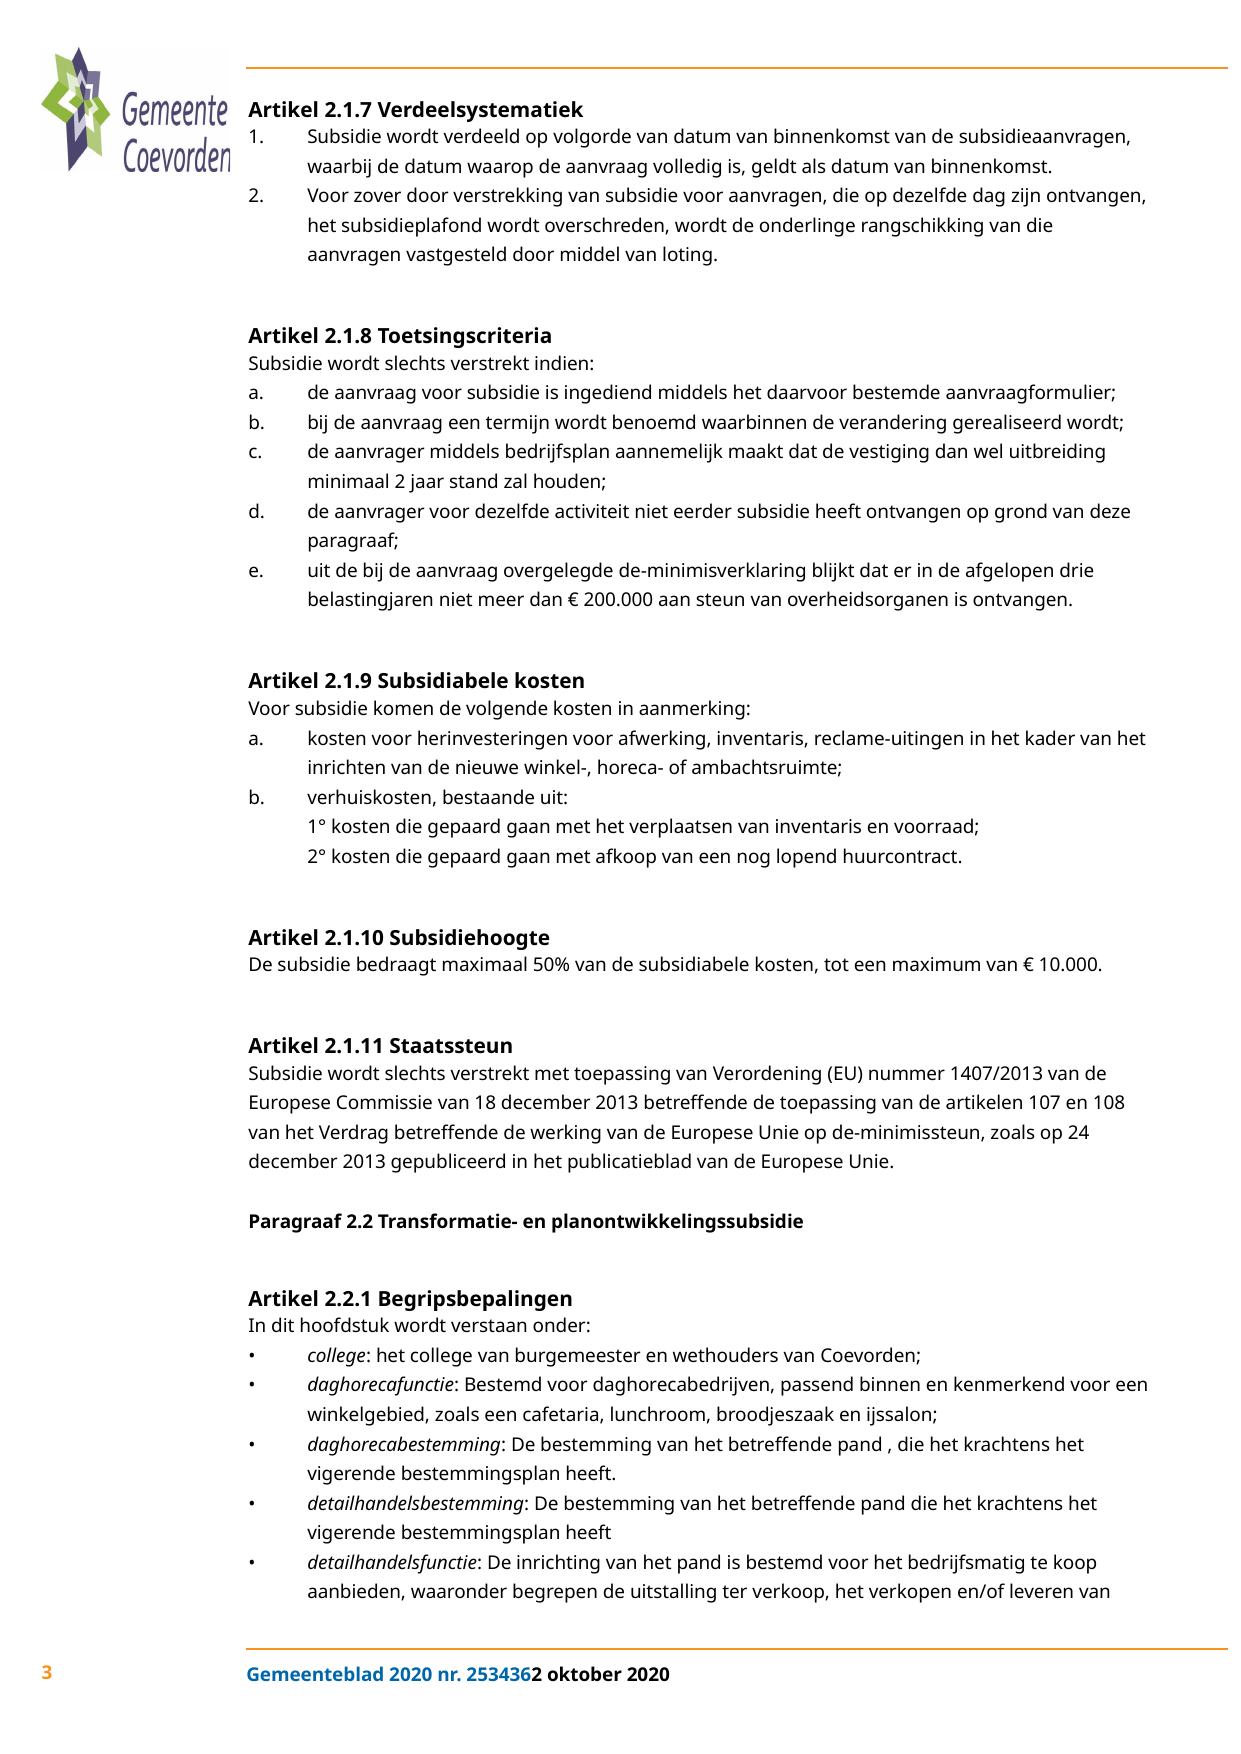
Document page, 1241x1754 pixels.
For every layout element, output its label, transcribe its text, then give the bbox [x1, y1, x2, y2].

text Subsidie wordt slechts verstrekt indien: [248, 350, 1152, 376]
list detailhandelsfunctie: De inrichting van het pand is bestemd voor het bedrijfsmatig te koop aanbieden, waaronder begrepen de uitstalling ter verkoop, het verkopen en/of leveren van [248, 1549, 1152, 1604]
list daghorecafunctie: Bestemd voor daghorecabedrijven, passend binnen en kenmerkend voor een winkelgebied, zoals een cafetaria, lunchroom, broodjeszaak en ijssalon; [248, 1372, 1152, 1427]
list uit de bij de aanvraag overgelegde de-minimisverklaring blijkt dat er in de afgelopen drie belastingjaren niet meer dan € 200.000 aan steun van overheidsorganen is ontvangen. [248, 557, 1152, 612]
text Artikel 2.1.11 Staatssteun [248, 1031, 1152, 1060]
list bij de aanvraag een termijn wordt benoemd waarbinnen de verandering gerealiseerd wordt; [248, 409, 1152, 435]
text In dit hoofdstuk wordt verstaan onder: [248, 1312, 1152, 1338]
text Artikel 2.1.8 Toetsingscriteria [248, 322, 1152, 350]
list daghorecabestemming: De bestemming van het betreffende pand , die het krachtens het vigerende bestemmingsplan heeft. [248, 1431, 1152, 1486]
list Subsidie wordt verdeeld op volgorde van datum van binnenkomst van de subsidieaanvragen, waarbij de datum waarop de aanvraag volledig is, geldt als datum van binnenkomst. [248, 123, 1152, 178]
list 1° kosten die gepaard gaan met het verplaatsen van inventaris en voorraad; [248, 813, 1152, 839]
text Artikel 2.2.1 Begripsbepalingen [248, 1284, 1152, 1312]
text Subsidie wordt slechts verstrekt met toepassing van Verordening (EU) nummer 1407/2013 van de Europese Commissie van 18 december 2013 betreffende de toepassing van de artikelen 107 en 108 van het Verdrag betreffende de werking van de Europese Unie op de-minimissteun, zoals op 24 december 2013 gepubliceerd in het publicatieblad van de Europese Unie. [248, 1060, 1152, 1174]
text Artikel 2.1.10 Subsidiehoogte [248, 923, 1152, 951]
list de aanvraag voor subsidie is ingediend middels het daarvoor bestemde aanvraagformulier; [248, 379, 1152, 405]
list college: het college van burgemeester en wethouders van Coevorden; [248, 1342, 1152, 1368]
text Artikel 2.1.7 Verdeelsystematiek [248, 95, 1152, 123]
list 2° kosten die gepaard gaan met afkoop van een nog lopend huurcontract. [248, 843, 1152, 869]
list detailhandelsbestemming: De bestemming van het betreffende pand die het krachtens het vigerende bestemmingsplan heeft [248, 1490, 1152, 1545]
text Artikel 2.1.9 Subsidiabele kosten [248, 667, 1152, 695]
text De subsidie bedraagt maximaal 50% van de subsidiabele kosten, tot een maximum van € 10.000. [248, 951, 1152, 977]
text Paragraaf 2.2 Transformatie- en planontwikkelingssubsidie [248, 1208, 1152, 1233]
list verhuiskosten, bestaande uit: [248, 784, 1152, 809]
list Voor zover door verstrekking van subsidie voor aanvragen, die op dezelfde dag zijn ontvangen, het subsidieplafond wordt overschreden, wordt de onderlinge rangschikking van die aanvragen vastgesteld door middel van loting. [248, 182, 1152, 267]
list kosten voor herinvesteringen voor afwerking, inventaris, reclame-uitingen in het kader van het inrichten van de nieuwe winkel-, horeca- of ambachtsruimte; [248, 725, 1152, 780]
picture [41, 47, 231, 172]
text Voor subsidie komen de volgende kosten in aanmerking: [248, 695, 1152, 721]
list de aanvrager middels bedrijfsplan aannemelijk maakt dat de vestiging dan wel uitbreiding minimaal 2 jaar stand zal houden; [248, 439, 1152, 494]
list de aanvrager voor dezelfde activiteit niet eerder subsidie heeft ontvangen op grond van deze paragraaf; [248, 498, 1152, 553]
